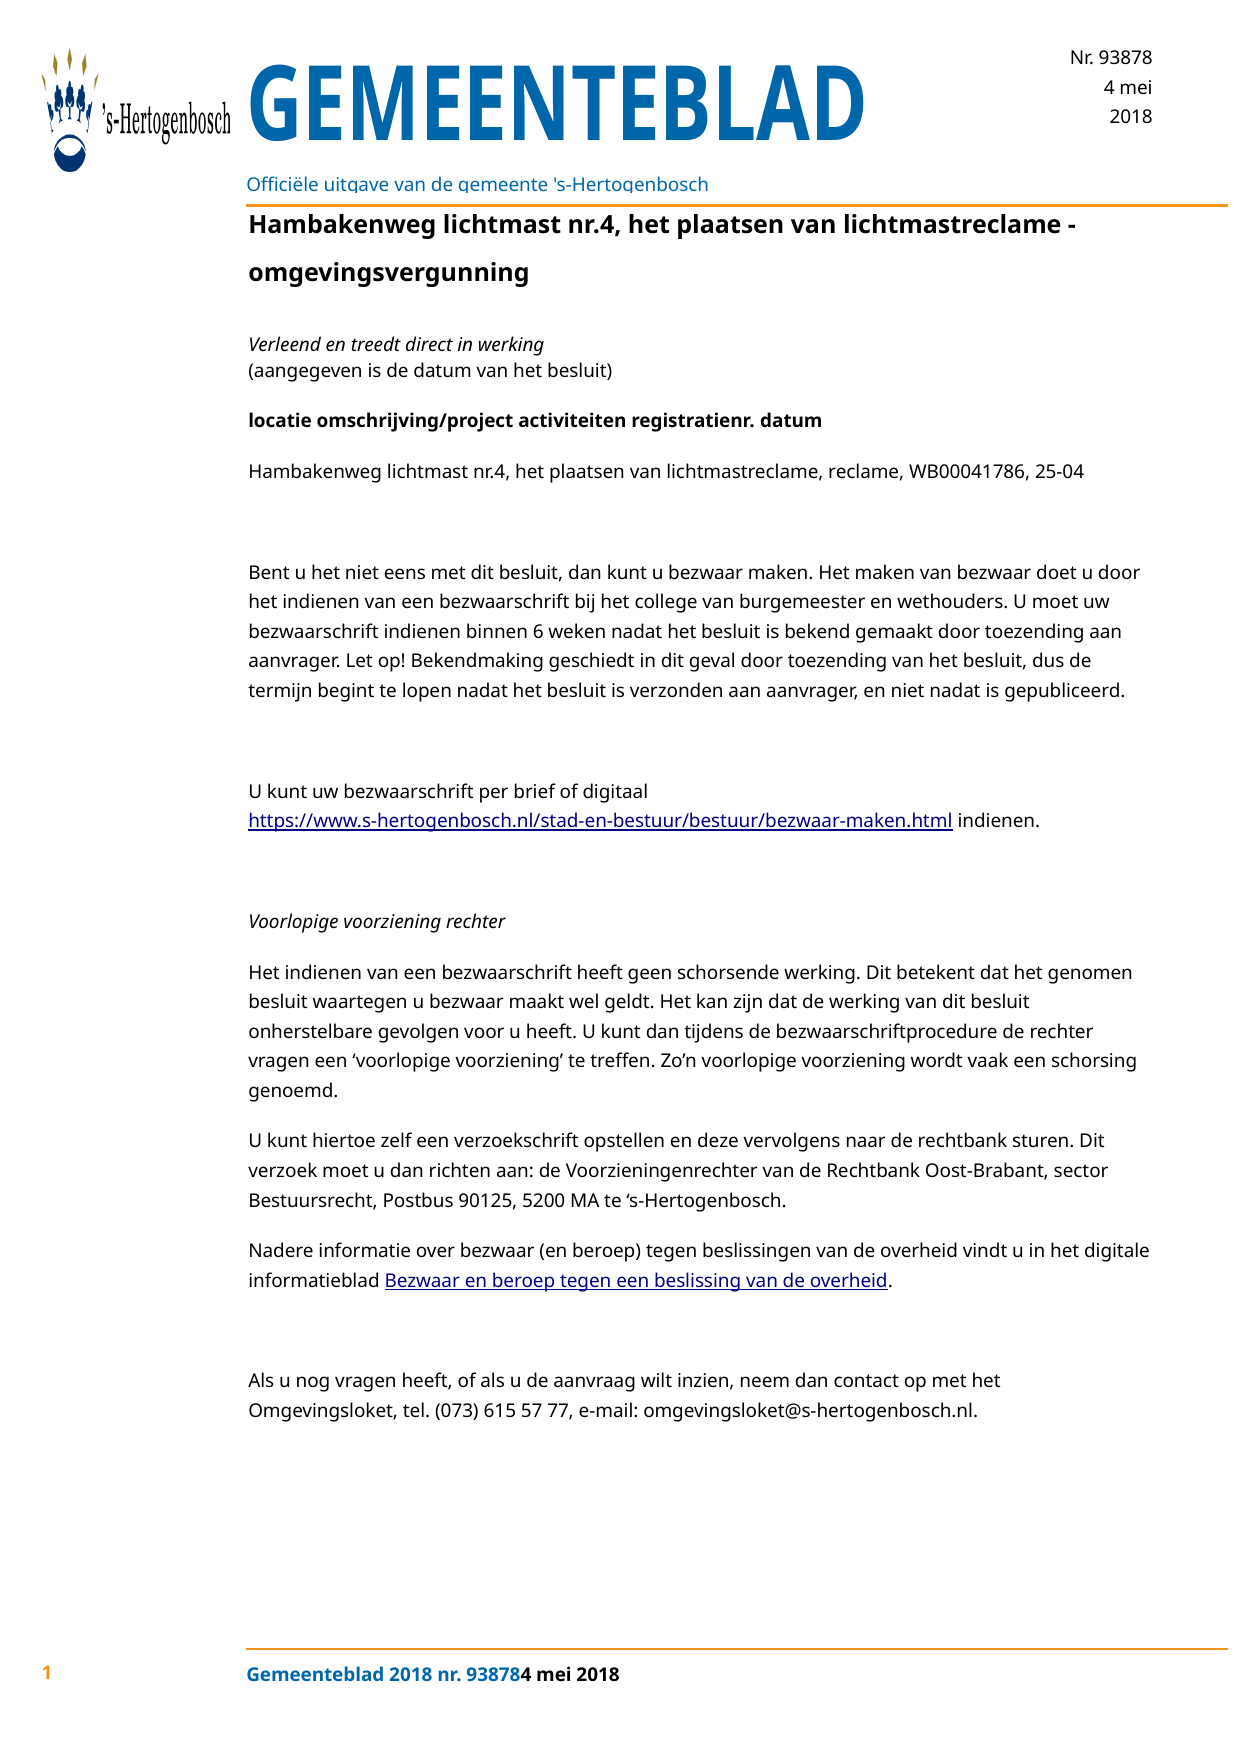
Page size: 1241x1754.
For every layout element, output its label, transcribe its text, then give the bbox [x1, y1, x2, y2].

text Als u nog vragen heeft, of als u de aanvraag wilt inzien, neem dan contact op met het Omgevingsloket, tel. (073) 615 57 77, e-mail: omgevingsloket@s-hertogenbosch.nl. [248, 1368, 1152, 1423]
text U kunt hiertoe zelf een verzoekschrift opstellen en deze vervolgens naar de rechtbank sturen. Dit verzoek moet u dan richten aan: de Voorzieningenrechter van de Rechtbank Oost-Brabant, sector Bestuursrecht, Postbus 90125, 5200 MA te ‘s-Hertogenbosch. [248, 1128, 1152, 1212]
text (aangegeven is de datum van het besluit) [248, 357, 1152, 383]
text U kunt uw bezwaarschrift per brief of digitaal https://www.s-hertogenbosch.nl/stad-en-bestuur/bestuur/bezwaar-maken.html indienen. [248, 778, 1152, 833]
text Voorlopige voorziening rechter [248, 908, 1152, 934]
text Verleend en treedt direct in werking [248, 331, 1152, 357]
text Nadere informatie over bezwaar (en beroep) tegen beslissingen van de overheid vindt u in het digitale informatieblad Bezwaar en beroep tegen een beslissing van de overheid. [248, 1237, 1152, 1292]
text Bent u het niet eens met dit besluit, dan kunt u bezwaar maken. Het maken van bezwaar doet u door het indienen van een bezwaarschrift bij het college van burgemeester en wethouders. U moet uw bezwaarschrift indienen binnen 6 weken nadat het besluit is bekend gemaakt door toezending aan aanvrager. Let op! Bekendmaking geschiedt in dit geval door toezending van het besluit, dus de termijn begint te lopen nadat het besluit is verzonden aan aanvrager, en niet nadat is gepubliceerd. [248, 559, 1152, 703]
text locatie omschrijving/project activiteiten registratienr. datum [248, 408, 1152, 433]
text Het indienen van een bezwaarschrift heeft geen schorsende werking. Dit betekent dat het genomen besluit waartegen u bezwaar maakt wel geldt. Het kan zijn dat de werking van dit besluit onherstelbare gevolgen voor u heeft. U kunt dan tijdens de bezwaarschriftprocedure de rechter vragen een ‘voorlopige voorziening’ te treffen. Zo’n voorlopige voorziening wordt vaak een schorsing genoemd. [248, 959, 1152, 1103]
text Hambakenweg lichtmast nr.4, het plaatsen van lichtmastreclame - omgevingsvergunning [248, 207, 1152, 288]
text Hambakenweg lichtmast nr.4, het plaatsen van lichtmastreclame, reclame, WB00041786, 25-04 [248, 458, 1152, 484]
picture [41, 47, 231, 172]
